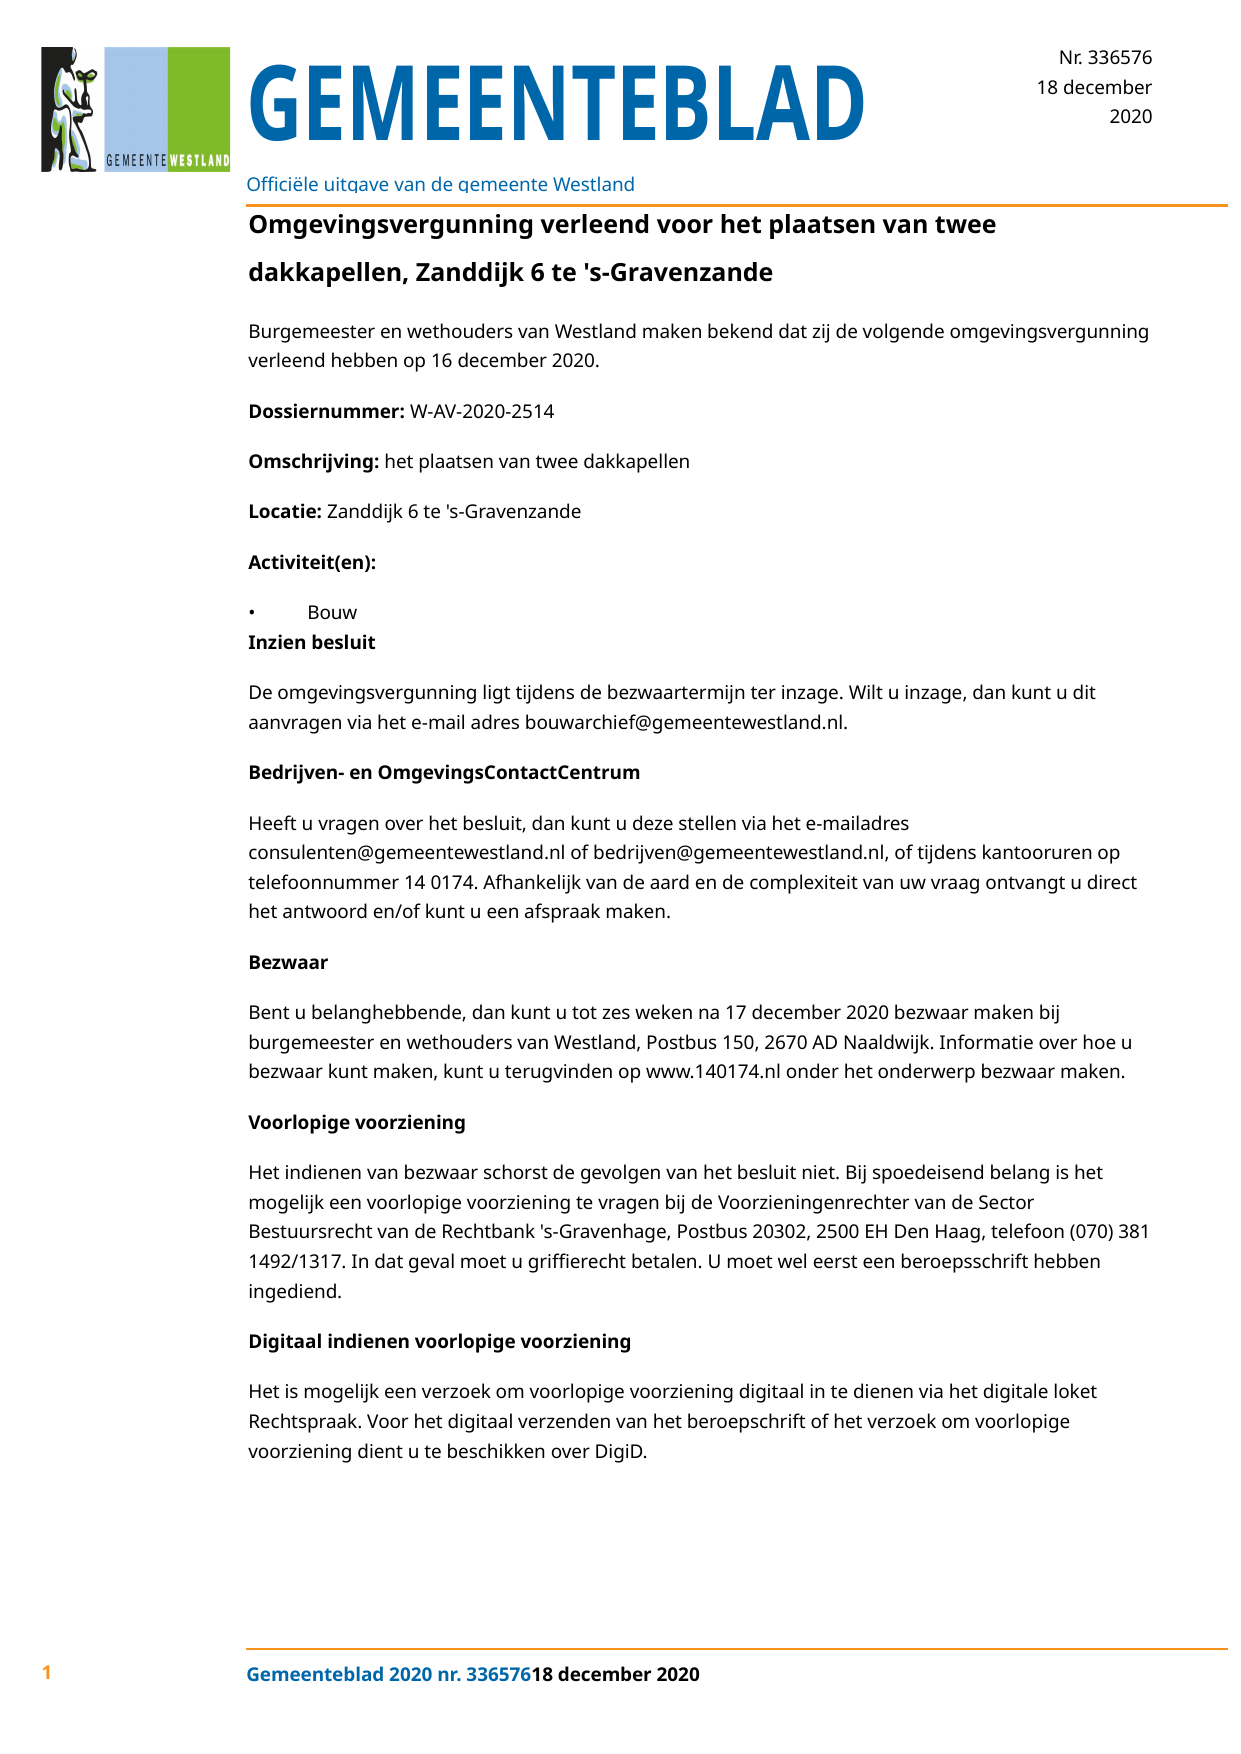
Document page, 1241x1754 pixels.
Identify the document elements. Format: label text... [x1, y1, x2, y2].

text Bedrijven- en OmgevingsContactCentrum [248, 759, 1152, 785]
text Omgevingsvergunning verleend voor het plaatsen van twee dakkapellen, Zanddijk 6 te 's-Gravenzande [248, 207, 1152, 288]
text Het indienen van bezwaar schorst de gevolgen van het besluit niet. Bij spoedeisend belang is het mogelijk een voorlopige voorziening te vragen bij de Voorzieningenrechter van de Sector Bestuursrecht van de Rechtbank 's-Gravenhage, Postbus 20302, 2500 EH Den Haag, telefoon (070) 381 1492/1317. In dat geval moet u griffierecht betalen. U moet wel eerst een beroepsschrift hebben ingediend. [248, 1159, 1152, 1304]
picture [41, 47, 231, 172]
text Dossiernummer: W-AV-2020-2514 [248, 398, 1152, 424]
text Omschrijving: het plaatsen van twee dakkapellen [248, 448, 1152, 474]
text Bezwaar [248, 949, 1152, 975]
text Het is mogelijk een verzoek om voorlopige voorziening digitaal in te dienen via het digitale loket Rechtspraak. Voor het digitaal verzenden van het beroepschrift of het verzoek om voorlopige voorziening dient u te beschikken over DigiD. [248, 1379, 1152, 1464]
text Bent u belanghebbende, dan kunt u tot zes weken na 17 december 2020 bezwaar maken bij burgemeester en wethouders van Westland, Postbus 150, 2670 AD Naaldwijk. Informatie over hoe u bezwaar kunt maken, kunt u terugvinden op www.140174.nl onder het onderwerp bezwaar maken. [248, 999, 1152, 1084]
text De omgevingsvergunning ligt tijdens de bezwaartermijn ter inzage. Wilt u inzage, dan kunt u dit aanvragen via het e-mail adres bouwarchief@gemeentewestland.nl. [248, 679, 1152, 735]
text Locatie: Zanddijk 6 te 's-Gravenzande [248, 499, 1152, 524]
text Activiteit(en): [248, 549, 1152, 575]
text Inzien besluit [248, 629, 1152, 655]
list Bouw [248, 599, 1152, 625]
text Heeft u vragen over het besluit, dan kunt u deze stellen via het e-mailadres consulenten@gemeentewestland.nl of bedrijven@gemeentewestland.nl, of tijdens kantooruren op telefoonnummer 14 0174. Afhankelijk van de aard en de complexiteit van uw vraag ontvangt u direct het antwoord en/of kunt u een afspraak maken. [248, 810, 1152, 924]
text Voorlopige voorziening [248, 1109, 1152, 1135]
text Burgemeester en wethouders van Westland maken bekend dat zij de volgende omgevingsvergunning verleend hebben op 16 december 2020. [248, 318, 1152, 373]
text Digitaal indienen voorlopige voorziening [248, 1328, 1152, 1354]
